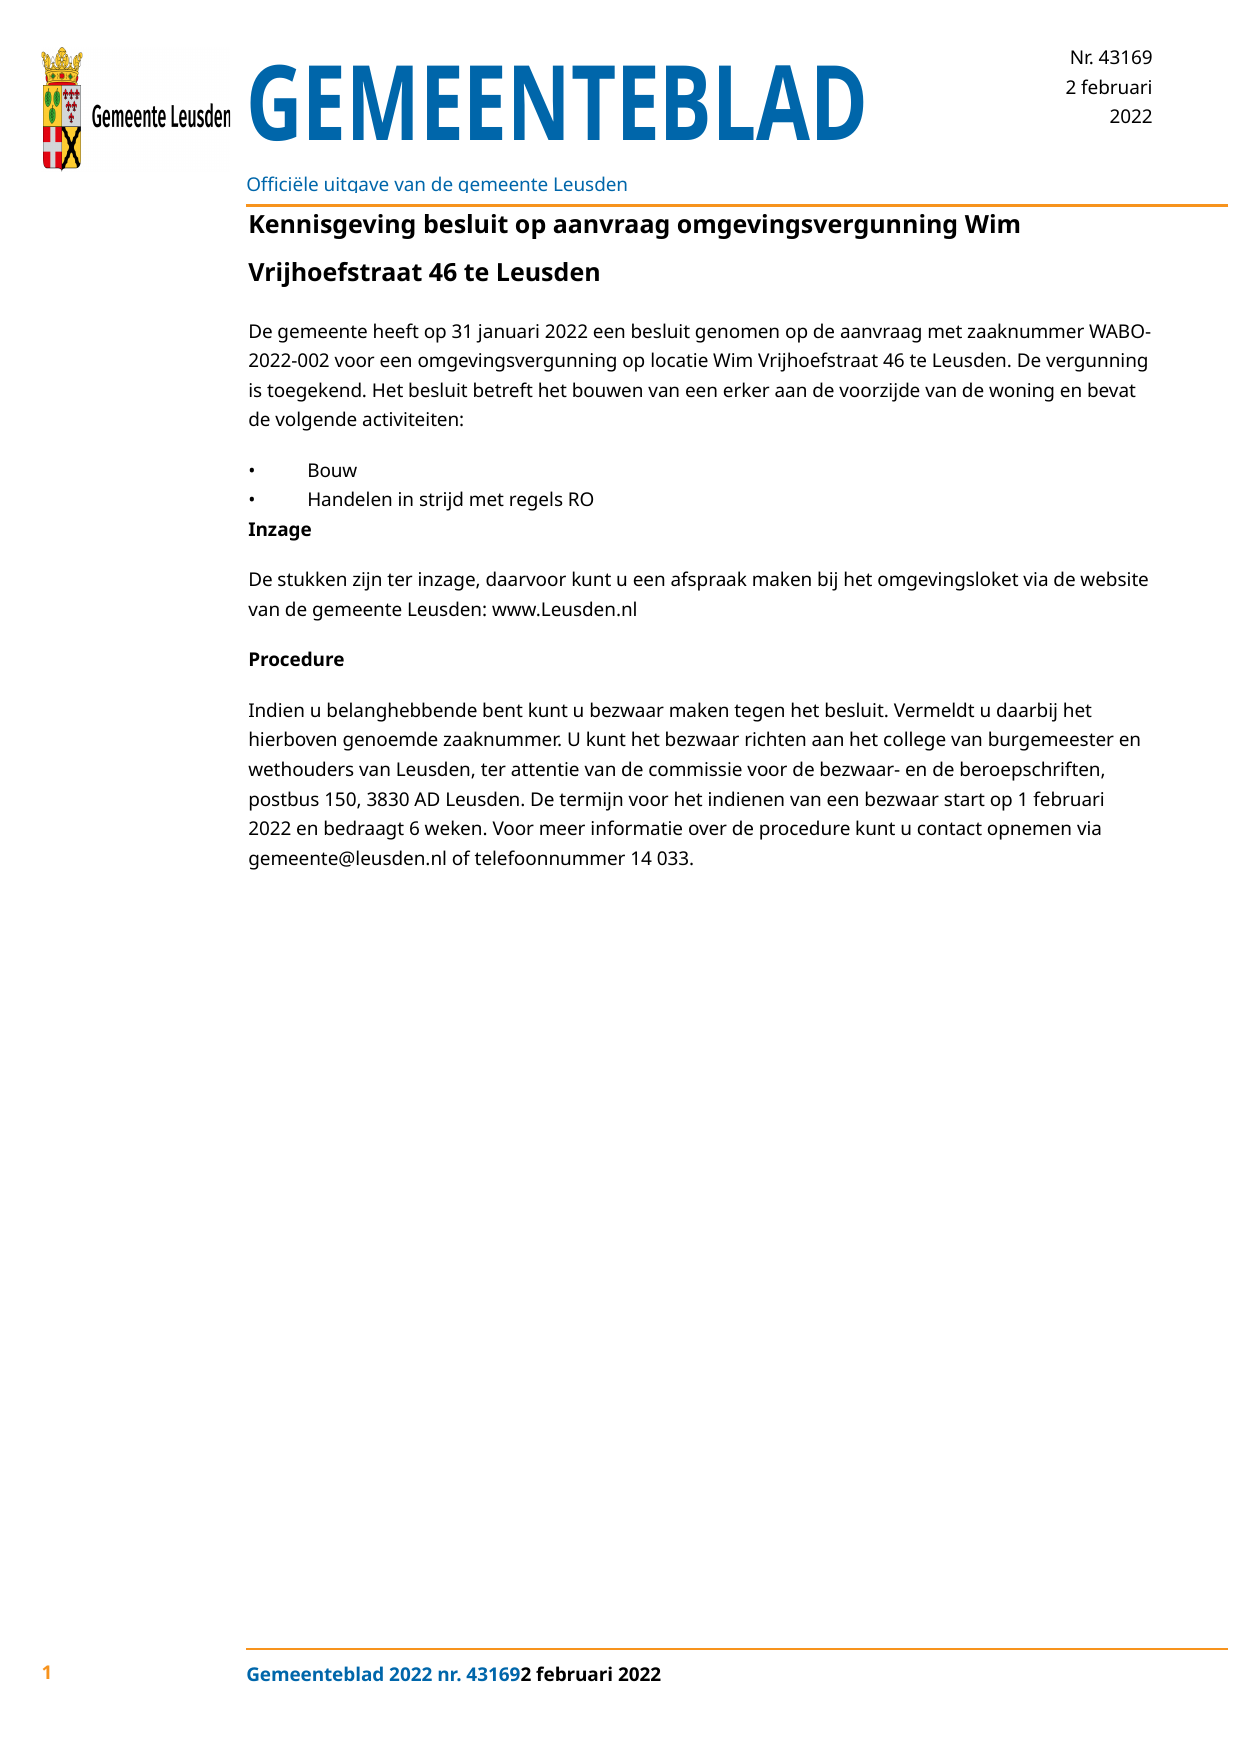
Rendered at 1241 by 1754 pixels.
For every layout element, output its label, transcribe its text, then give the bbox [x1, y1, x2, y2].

text Kennisgeving besluit op aanvraag omgevingsvergunning Wim Vrijhoefstraat 46 te Leusden [248, 207, 1152, 288]
list Bouw [248, 457, 1152, 483]
text Inzage [248, 516, 1152, 542]
text De gemeente heeft op 31 januari 2022 een besluit genomen op de aanvraag met zaaknummer WABO-2022-002 voor een omgevingsvergunning op locatie Wim Vrijhoefstraat 46 te Leusden. De vergunning is toegekend. Het besluit betreft het bouwen van een erker aan de voorzijde van de woning en bevat de volgende activiteiten: [248, 318, 1152, 432]
picture [41, 47, 231, 172]
text De stukken zijn ter inzage, daarvoor kunt u een afspraak maken bij het omgevingsloket via de website van de gemeente Leusden: www.Leusden.nl [248, 567, 1152, 622]
text Indien u belanghebbende bent kunt u bezwaar maken tegen het besluit. Vermeldt u daarbij het hierboven genoemde zaaknummer. U kunt het bezwaar richten aan het college van burgemeester en wethouders van Leusden, ter attentie van de commissie voor de bezwaar- en de beroepschriften, postbus 150, 3830 AD Leusden. De termijn voor het indienen van een bezwaar start op 1 februari 2022 en bedraagt 6 weken. Voor meer informatie over de procedure kunt u contact opnemen via gemeente@leusden.nl of telefoonnummer 14 033. [248, 697, 1152, 871]
text Procedure [248, 647, 1152, 672]
list Handelen in strijd met regels RO [248, 487, 1152, 512]
